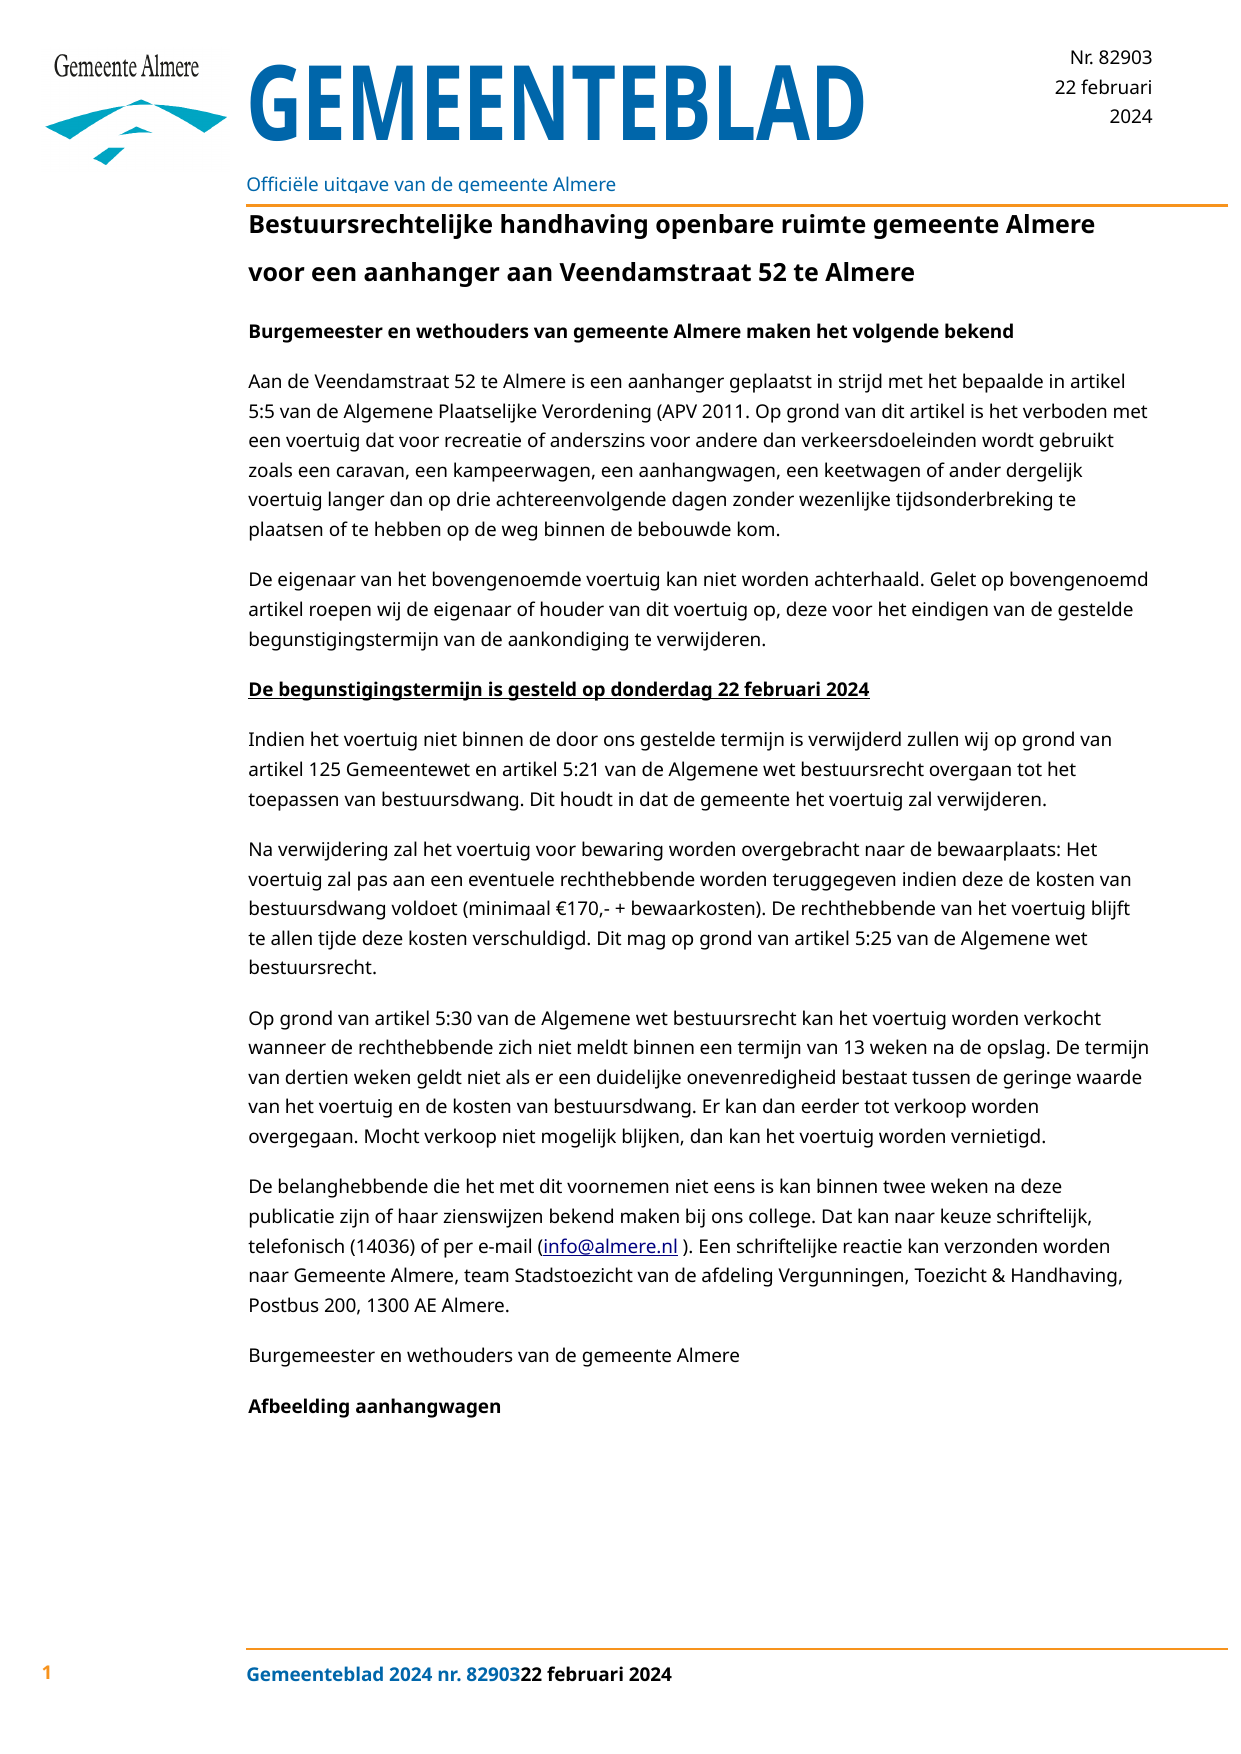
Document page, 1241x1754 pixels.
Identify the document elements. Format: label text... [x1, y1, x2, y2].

text Burgemeester en wethouders van gemeente Almere maken het volgende bekend [248, 318, 1152, 344]
text Op grond van artikel 5:30 van de Algemene wet bestuursrecht kan het voertuig worden verkocht wanneer de rechthebbende zich niet meldt binnen een termijn van 13 weken na de opslag. De termijn van dertien weken geldt niet als er een duidelijke onevenredigheid bestaat tussen de geringe waarde van het voertuig en de kosten van bestuursdwang. Er kan dan eerder tot verkoop worden overgegaan. Mocht verkoop niet mogelijk blijken, dan kan het voertuig worden vernietigd. [248, 1005, 1152, 1149]
text Na verwijdering zal het voertuig voor bewaring worden overgebracht naar de bewaarplaats: Het voertuig zal pas aan een eventuele rechthebbende worden teruggegeven indien deze de kosten van bestuursdwang voldoet (minimaal €170,- + bewaarkosten). De rechthebbende van het voertuig blijft te allen tijde deze kosten verschuldigd. Dit mag op grond van artikel 5:25 van de Algemene wet bestuursrecht. [248, 836, 1152, 980]
picture [41, 47, 231, 172]
text De begunstigingstermijn is gesteld op donderdag 22 februari 2024 [248, 676, 1152, 702]
text Bestuursrechtelijke handhaving openbare ruimte gemeente Almere voor een aanhanger aan Veendamstraat 52 te Almere [248, 207, 1152, 288]
text Afbeelding aanhangwagen [248, 1393, 1152, 1419]
text Indien het voertuig niet binnen de door ons gestelde termijn is verwijderd zullen wij op grond van artikel 125 Gemeentewet en artikel 5:21 van de Algemene wet bestuursrecht overgaan tot het toepassen van bestuursdwang. Dit houdt in dat de gemeente het voertuig zal verwijderen. [248, 727, 1152, 812]
text De belanghebbende die het met dit voornemen niet eens is kan binnen twee weken na deze publicatie zijn of haar zienswijzen bekend maken bij ons college. Dat kan naar keuze schriftelijk, telefonisch (14036) of per e-mail (info@almere.nl ). Een schriftelijke reactie kan verzonden worden naar Gemeente Almere, team Stadstoezicht van de afdeling Vergunningen, Toezicht & Handhaving, Postbus 200, 1300 AE Almere. [248, 1174, 1152, 1318]
text De eigenaar van het bovengenoemde voertuig kan niet worden achterhaald. Gelet op bovengenoemd artikel roepen wij de eigenaar of houder van dit voertuig op, deze voor het eindigen van de gestelde begunstigingstermijn van de aankondiging te verwijderen. [248, 567, 1152, 652]
text Aan de Veendamstraat 52 te Almere is een aanhanger geplaatst in strijd met het bepaalde in artikel 5:5 van de Algemene Plaatselijke Verordening (APV 2011. Op grond van dit artikel is het verboden met een voertuig dat voor recreatie of anderszins voor andere dan verkeersdoeleinden wordt gebruikt zoals een caravan, een kampeerwagen, een aanhangwagen, een keetwagen of ander dergelijk voertuig langer dan op drie achtereenvolgende dagen zonder wezenlijke tijdsonderbreking te plaatsen of te hebben op de weg binnen de bebouwde kom. [248, 368, 1152, 542]
text Burgemeester en wethouders van de gemeente Almere [248, 1342, 1152, 1368]
